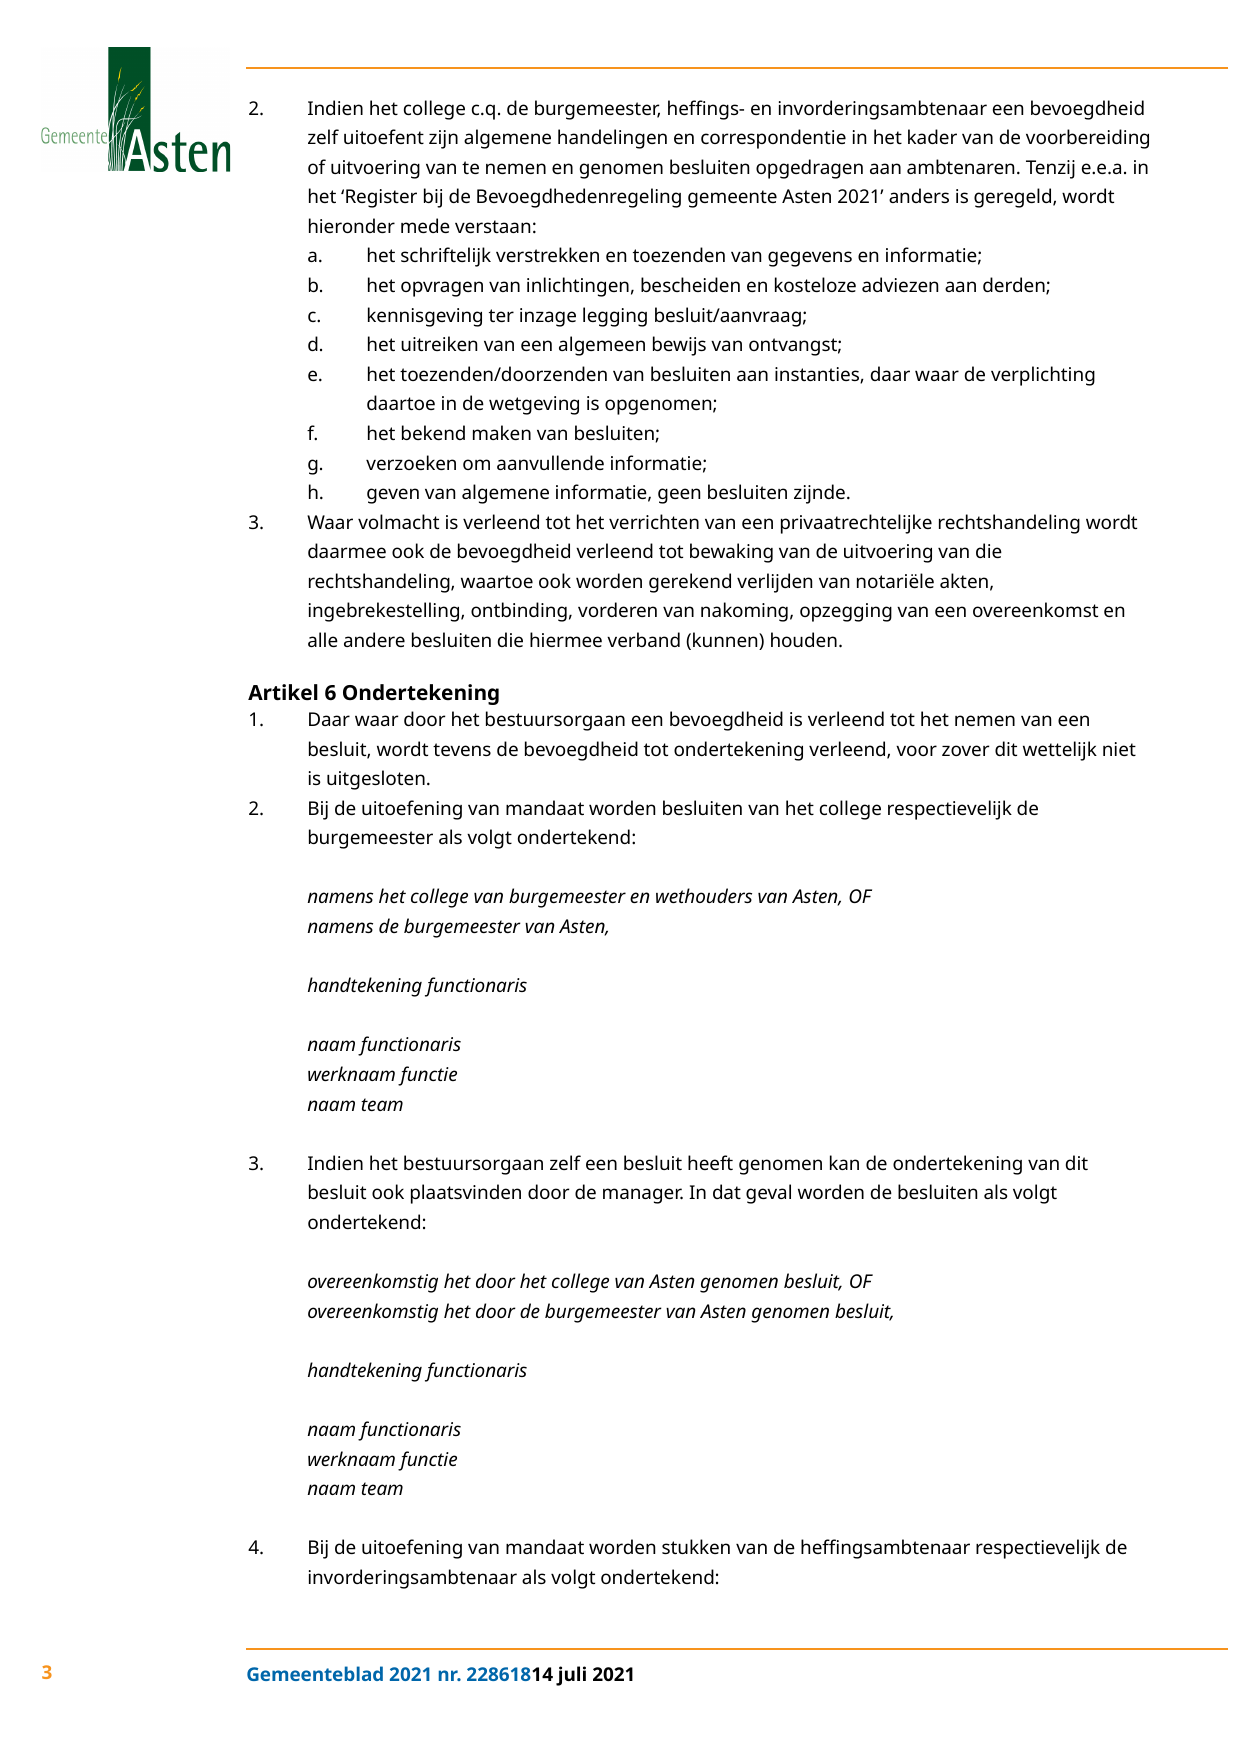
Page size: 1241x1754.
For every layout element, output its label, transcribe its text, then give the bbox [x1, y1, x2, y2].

list het schriftelijk verstrekken en toezenden van gegevens en informatie; [307, 243, 1152, 268]
list geven van algemene informatie, geen besluiten zijnde. [307, 479, 1152, 505]
text Artikel 6 Ondertekening [248, 678, 1152, 706]
list naam functionaris [248, 1416, 1152, 1442]
list Indien het college c.q. de burgemeester, heffings- en invorderingsambtenaar een bevoegdheid zelf uitoefent zijn algemene handelingen en correspondentie in het kader van de voorbereiding of uitvoering van te nemen en genomen besluiten opgedragen aan ambtenaren. Tenzij e.e.a. in het ‘Register bij de Bevoegdhedenregeling gemeente Asten 2021’ anders is geregeld, wordt hieronder mede verstaan: [248, 95, 1152, 239]
list handtekening functionaris [248, 1357, 1152, 1383]
list overeenkomstig het door het college van Asten genomen besluit, OF [248, 1268, 1152, 1294]
list kennisgeving ter inzage legging besluit/aanvraag; [307, 302, 1152, 328]
list naam functionaris [248, 1032, 1152, 1057]
list namens het college van burgemeester en wethouders van Asten, OF [248, 884, 1152, 909]
list het bekend maken van besluiten; [307, 420, 1152, 446]
list Waar volmacht is verleend tot het verrichten van een privaatrechtelijke rechtshandeling wordt daarmee ook de bevoegdheid verleend tot bewaking van de uitvoering van die rechtshandeling, waartoe ook worden gerekend verlijden van notariële akten, ingebrekestelling, ontbinding, vorderen van nakoming, opzegging van een overeenkomst en alle andere besluiten die hiermee verband (kunnen) houden. [248, 509, 1152, 653]
list werknaam functie [248, 1446, 1152, 1471]
list Bij de uitoefening van mandaat worden stukken van de heffingsambtenaar respectievelijk de invorderingsambtenaar als volgt ondertekend: [248, 1534, 1152, 1590]
list namens de burgemeester van Asten, [248, 913, 1152, 939]
list overeenkomstig het door de burgemeester van Asten genomen besluit, [248, 1298, 1152, 1323]
list Bij de uitoefening van mandaat worden besluiten van het college respectievelijk de burgemeester als volgt ondertekend: [248, 795, 1152, 850]
list handtekening functionaris [248, 972, 1152, 998]
list naam team [248, 1091, 1152, 1116]
list naam team [248, 1475, 1152, 1501]
list verzoeken om aanvullende informatie; [307, 450, 1152, 476]
list Daar waar door het bestuursorgaan een bevoegdheid is verleend tot het nemen van een besluit, wordt tevens de bevoegdheid tot ondertekening verleend, voor zover dit wettelijk niet is uitgesloten. [248, 706, 1152, 791]
list Indien het bestuursorgaan zelf een besluit heeft genomen kan de ondertekening van dit besluit ook plaatsvinden door de manager. In dat geval worden de besluiten als volgt ondertekend: [248, 1150, 1152, 1235]
list het opvragen van inlichtingen, bescheiden en kosteloze adviezen aan derden; [307, 272, 1152, 298]
picture [41, 47, 231, 172]
list werknaam functie [248, 1061, 1152, 1087]
list het uitreiken van een algemeen bewijs van ontvangst; [307, 331, 1152, 357]
list het toezenden/doorzenden van besluiten aan instanties, daar waar de verplichting daartoe in de wetgeving is opgenomen; [307, 361, 1152, 416]
